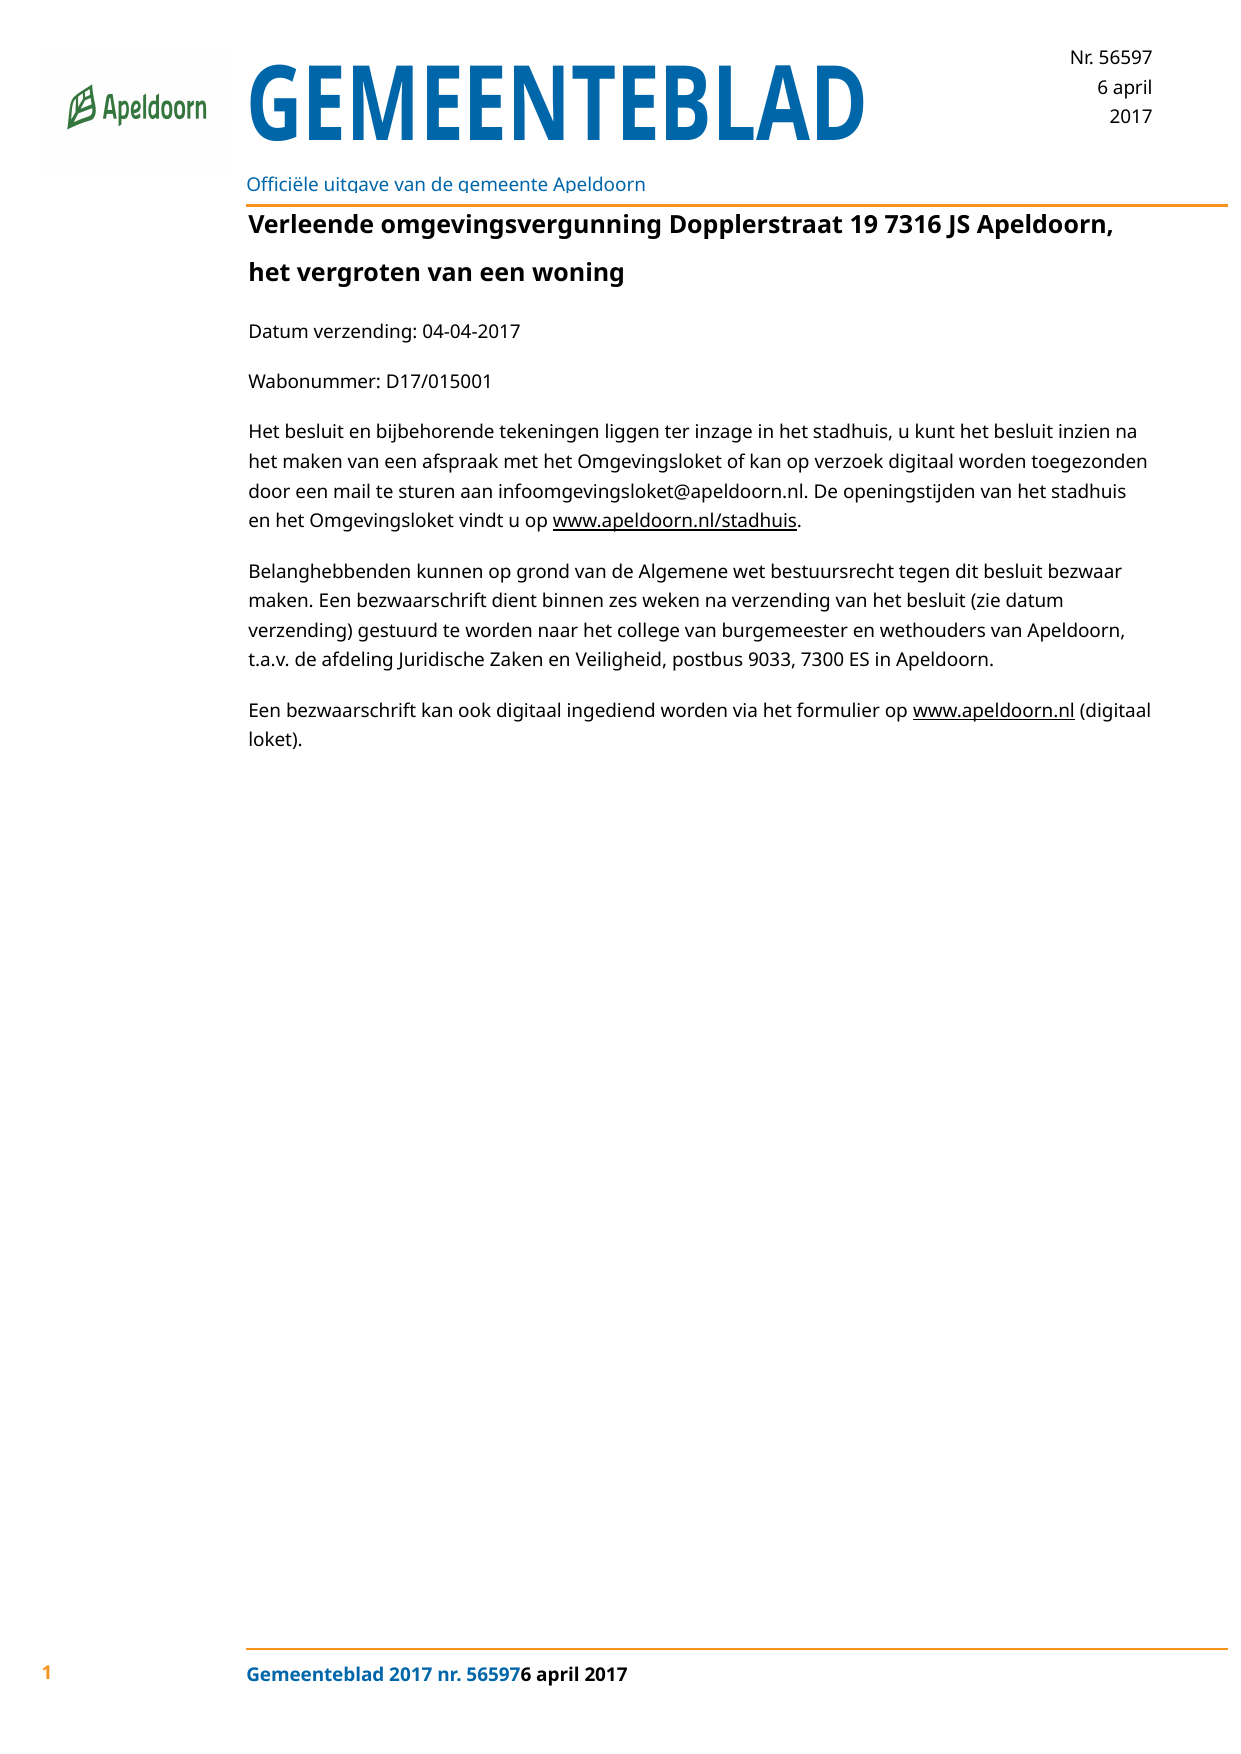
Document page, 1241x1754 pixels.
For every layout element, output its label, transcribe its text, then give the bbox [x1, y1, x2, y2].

text Wabonummer: D17/015001 [248, 368, 1152, 394]
text Het besluit en bijbehorende tekeningen liggen ter inzage in het stadhuis, u kunt het besluit inzien na het maken van een afspraak met het Omgevingsloket of kan op verzoek digitaal worden toegezonden door een mail te sturen aan infoomgevingsloket@apeldoorn.nl. De openingstijden van het stadhuis en het Omgevingsloket vindt u op www.apeldoorn.nl/stadhuis. [248, 419, 1152, 533]
text Belanghebbenden kunnen op grond van de Algemene wet bestuursrecht tegen dit besluit bezwaar maken. Een bezwaarschrift dient binnen zes weken na verzending van het besluit (zie datum verzending) gestuurd te worden naar het college van burgemeester en wethouders van Apeldoorn, t.a.v. de afdeling Juridische Zaken en Veiligheid, postbus 9033, 7300 ES in Apeldoorn. [248, 558, 1152, 672]
text Verleende omgevingsvergunning Dopplerstraat 19 7316 JS Apeldoorn, het vergroten van een woning [248, 207, 1152, 288]
text Datum verzending: 04-04-2017 [248, 318, 1152, 344]
picture [41, 47, 231, 172]
text Een bezwaarschrift kan ook digitaal ingediend worden via het formulier op www.apeldoorn.nl (digitaal loket). [248, 697, 1152, 752]
